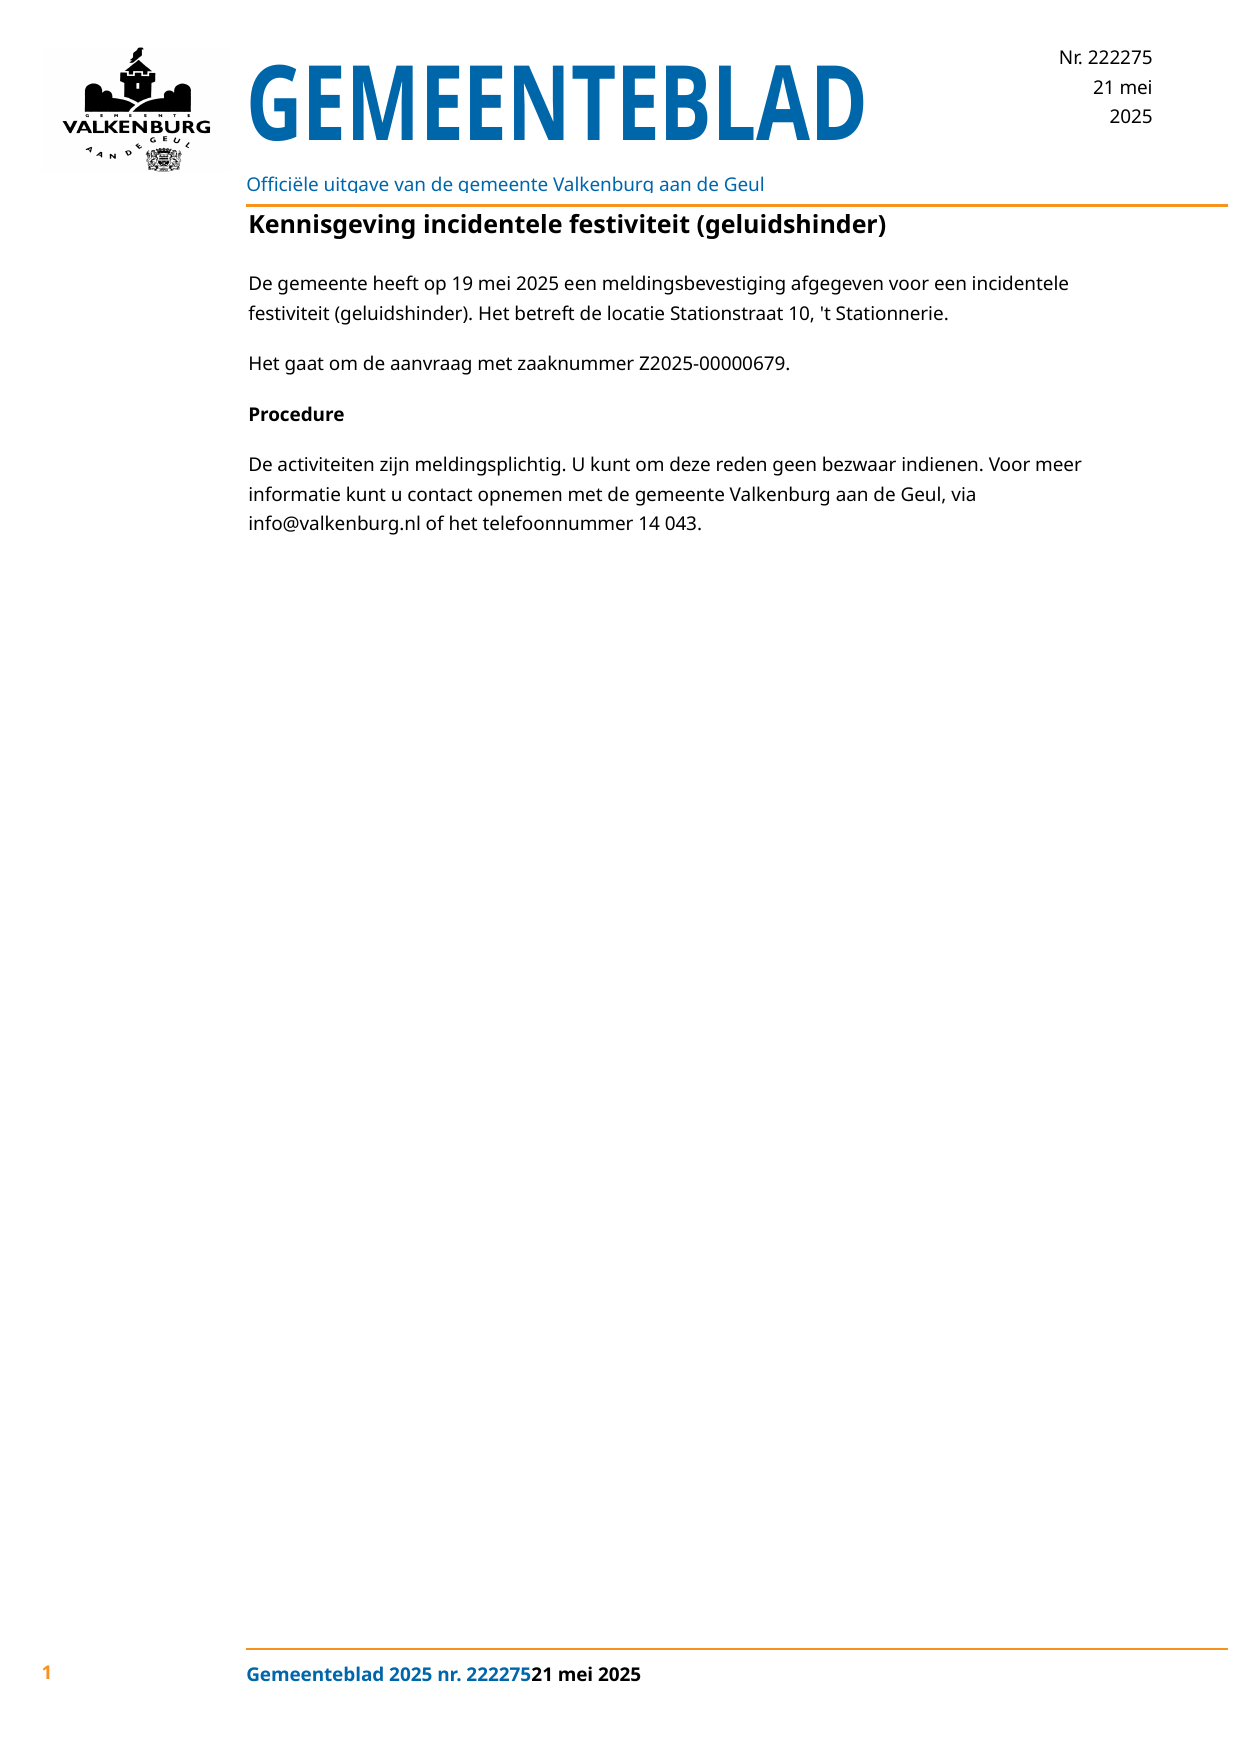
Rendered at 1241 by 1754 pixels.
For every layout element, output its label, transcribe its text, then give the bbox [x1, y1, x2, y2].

text Kennisgeving incidentele festiviteit (geluidshinder) [248, 207, 1152, 241]
text Het gaat om de aanvraag met zaaknummer Z2025-00000679. [248, 350, 1152, 376]
text De gemeente heeft op 19 mei 2025 een meldingsbevestiging afgegeven voor een incidentele festiviteit (geluidshinder). Het betreft de locatie Stationstraat 10, 't Stationnerie. [248, 270, 1152, 326]
text De activiteiten zijn meldingsplichtig. U kunt om deze reden geen bezwaar indienen. Voor meer informatie kunt u contact opnemen met de gemeente Valkenburg aan de Geul, via info@valkenburg.nl of het telefoonnummer 14 043. [248, 451, 1152, 536]
text Procedure [248, 401, 1152, 426]
picture [41, 47, 231, 172]
